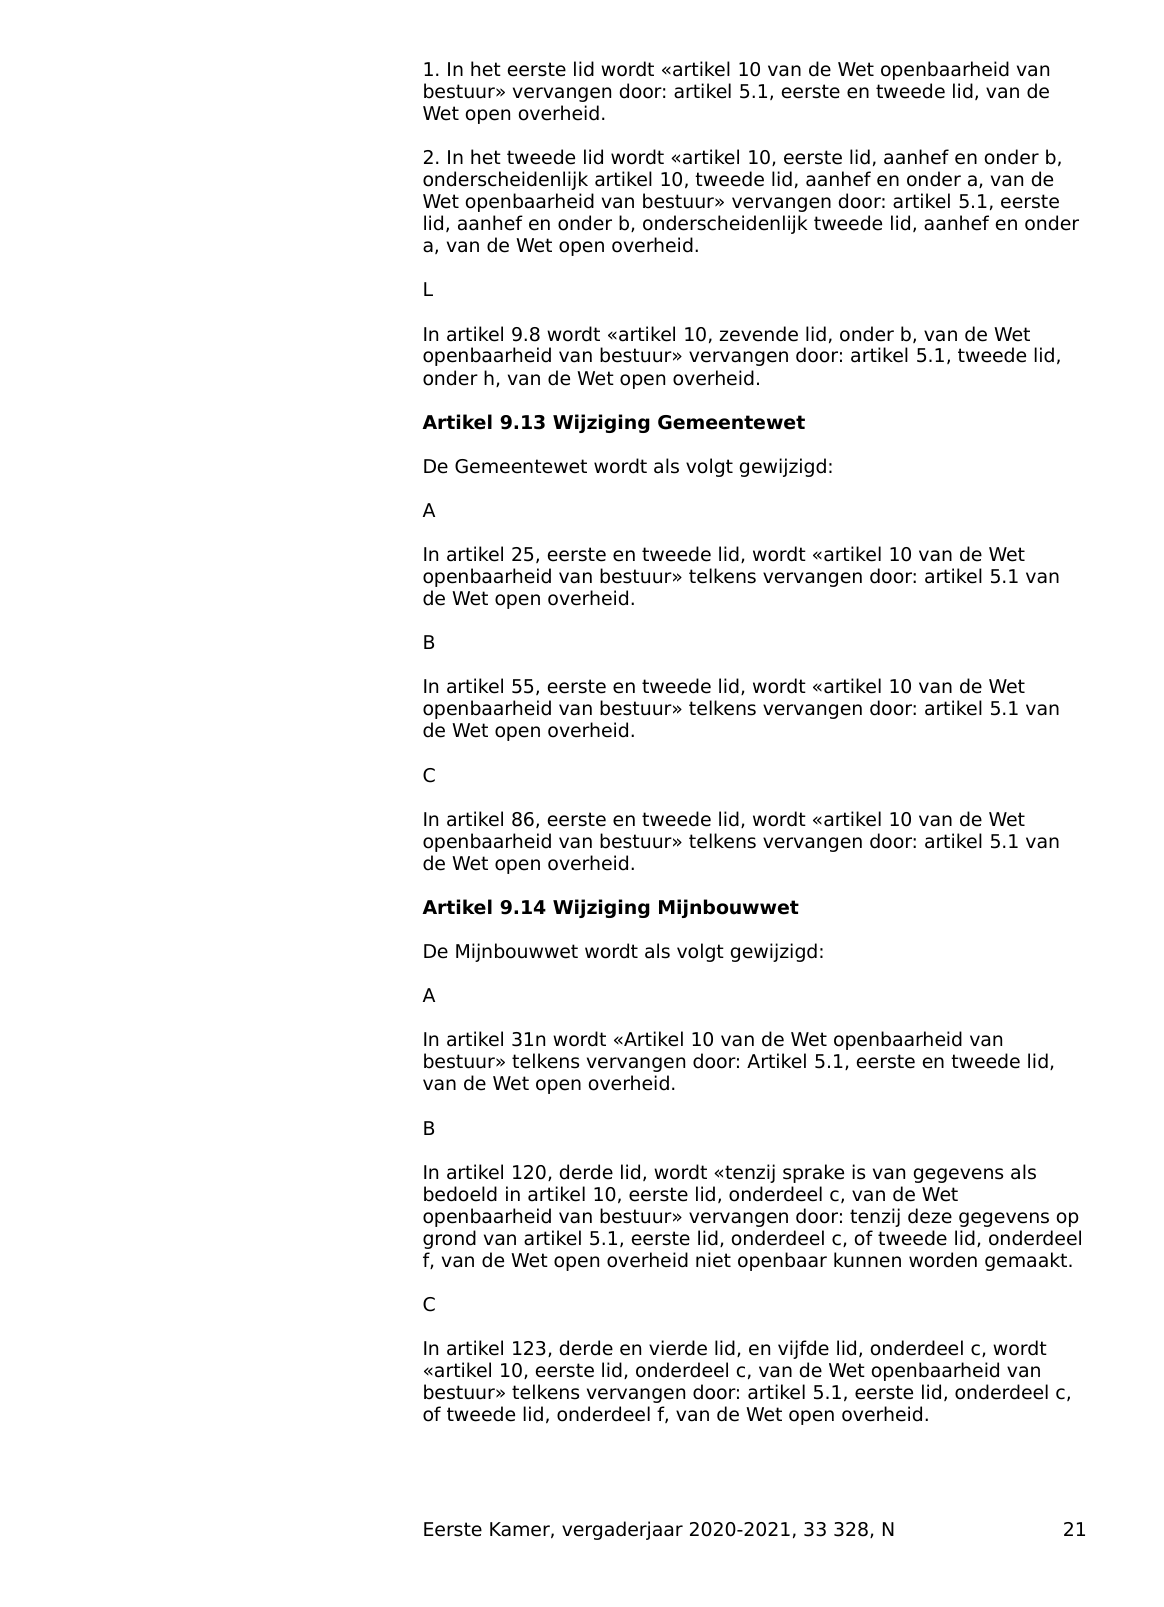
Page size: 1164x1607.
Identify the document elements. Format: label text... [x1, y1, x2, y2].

text In artikel 86, eerste en tweede lid, wordt «artikel 10 van de Wet openbaarheid van bestuur» telkens vervangen door: artikel 5.1 van de Wet open overheid. [422, 809, 1087, 874]
text In artikel 25, eerste en tweede lid, wordt «artikel 10 van de Wet openbaarheid van bestuur» telkens vervangen door: artikel 5.1 van de Wet open overheid. [422, 544, 1087, 610]
subtitle C [422, 764, 1087, 786]
text In artikel 9.8 wordt «artikel 10, zevende lid, onder b, van de Wet openbaarheid van bestuur» vervangen door: artikel 5.1, tweede lid, onder h, van de Wet open overheid. [422, 323, 1087, 389]
subtitle A [422, 985, 1087, 1007]
subtitle C [422, 1294, 1087, 1316]
text 2. In het tweede lid wordt «artikel 10, eerste lid, aanhef en onder b, onderscheidenlijk artikel 10, tweede lid, aanhef en onder a, van de Wet openbaarheid van bestuur» vervangen door: artikel 5.1, eerste lid, aanhef en onder b, onderscheidenlijk tweede lid, aanhef en onder a, van de Wet open overheid. [422, 147, 1087, 257]
text 1. In het eerste lid wordt «artikel 10 van de Wet openbaarheid van bestuur» vervangen door: artikel 5.1, eerste en tweede lid, van de Wet open overheid. [422, 59, 1087, 125]
text In artikel 31n wordt «Artikel 10 van de Wet openbaarheid van bestuur» telkens vervangen door: Artikel 5.1, eerste en tweede lid, van de Wet open overheid. [422, 1029, 1087, 1095]
subtitle A [422, 500, 1087, 522]
subtitle Artikel 9.14 Wijziging Mijnbouwwet [422, 897, 1087, 919]
subtitle Artikel 9.13 Wijziging Gemeentewet [422, 412, 1087, 433]
subtitle L [422, 279, 1087, 301]
subtitle B [422, 632, 1087, 654]
text In artikel 55, eerste en tweede lid, wordt «artikel 10 van de Wet openbaarheid van bestuur» telkens vervangen door: artikel 5.1 van de Wet open overheid. [422, 676, 1087, 742]
text In artikel 123, derde en vierde lid, en vijfde lid, onderdeel c, wordt «artikel 10, eerste lid, onderdeel c, van de Wet openbaarheid van bestuur» telkens vervangen door: artikel 5.1, eerste lid, onderdeel c, of tweede lid, onderdeel f, van de Wet open overheid. [422, 1338, 1087, 1426]
text De Mijnbouwwet wordt als volgt gewijzigd: [422, 941, 1087, 963]
text In artikel 120, derde lid, wordt «tenzij sprake is van gegevens als bedoeld in artikel 10, eerste lid, onderdeel c, van de Wet openbaarheid van bestuur» vervangen door: tenzij deze gegevens op grond van artikel 5.1, eerste lid, onderdeel c, of tweede lid, onderdeel f, van de Wet open overheid niet openbaar kunnen worden gemaakt. [422, 1162, 1087, 1271]
subtitle B [422, 1117, 1087, 1139]
text De Gemeentewet wordt als volgt gewijzigd: [422, 456, 1087, 478]
